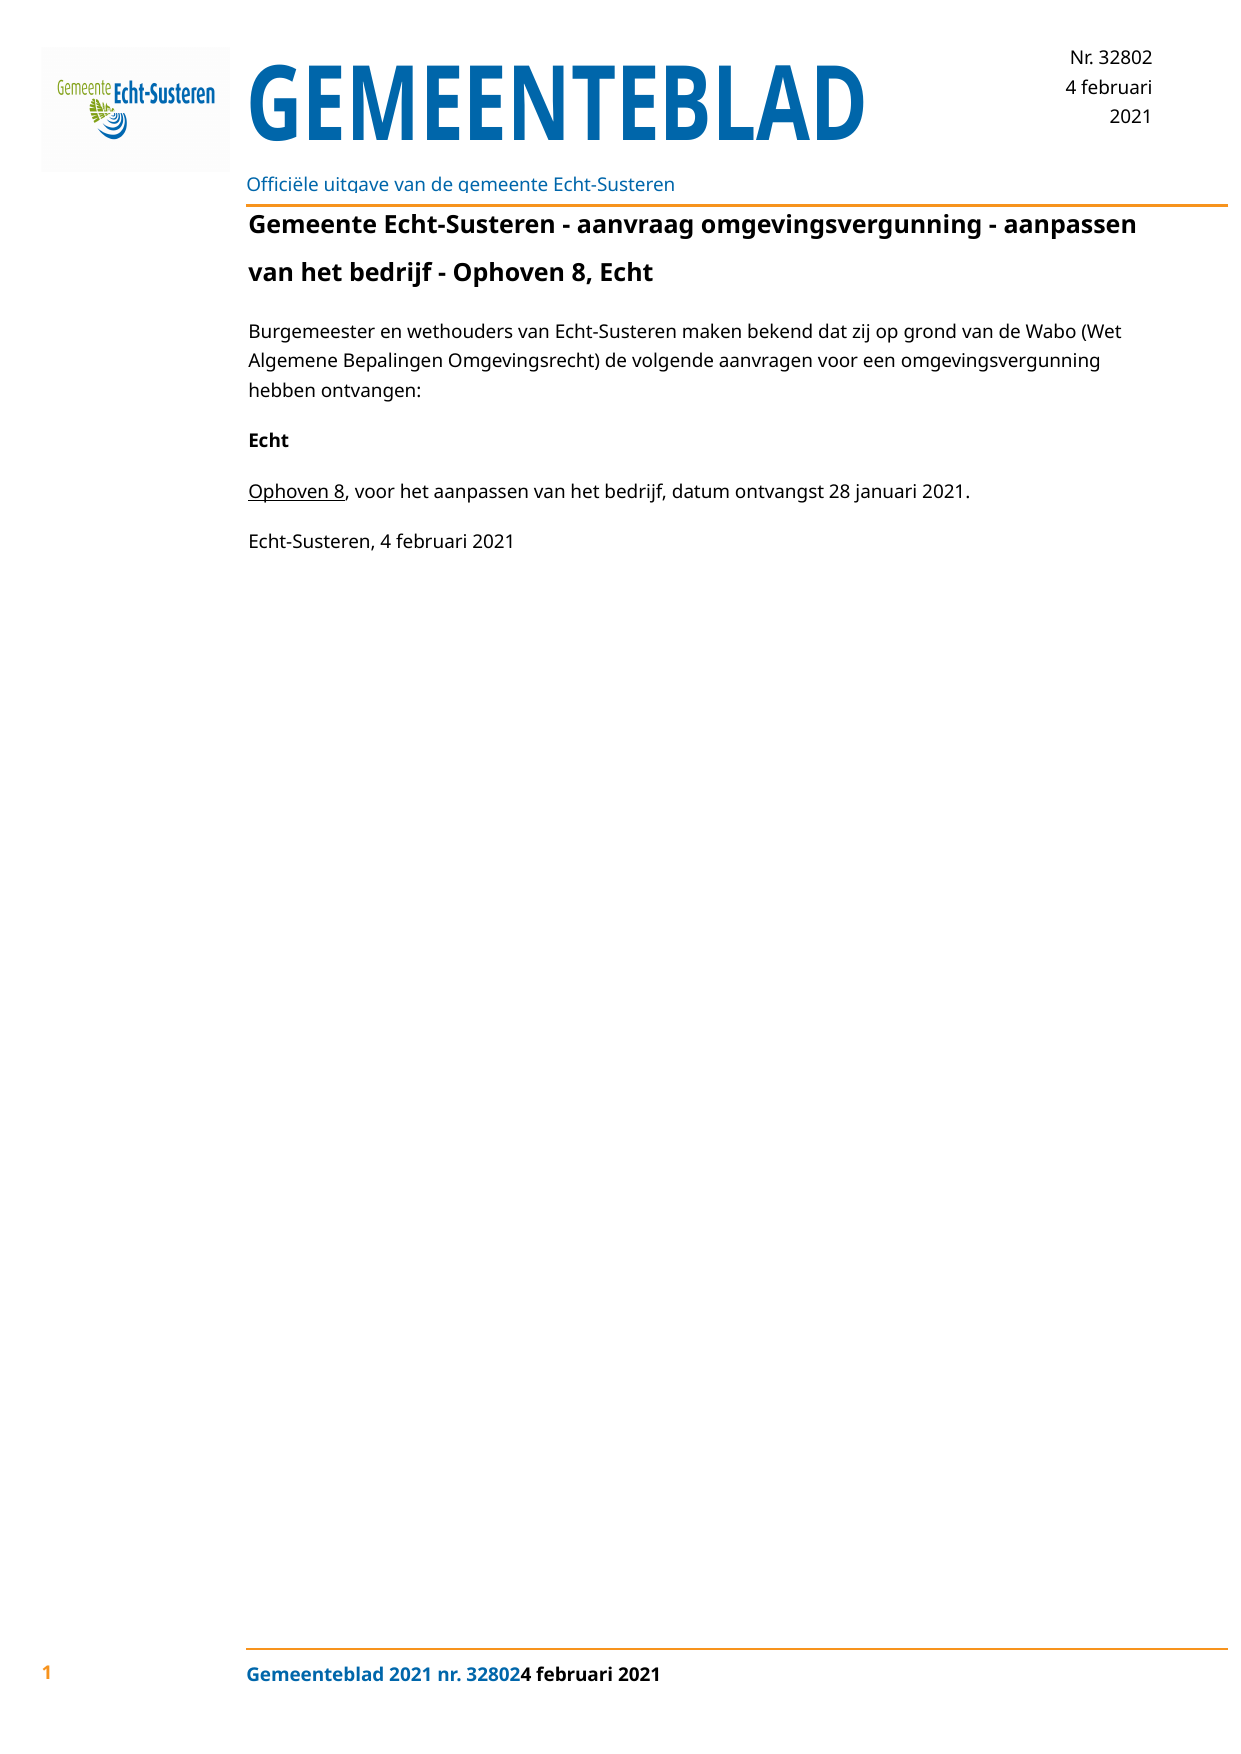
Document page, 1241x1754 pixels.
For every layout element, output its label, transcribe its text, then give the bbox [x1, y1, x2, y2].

text Ophoven 8, voor het aanpassen van het bedrijf, datum ontvangst 28 januari 2021. [248, 478, 1152, 504]
text Echt-Susteren, 4 februari 2021 [248, 528, 1152, 554]
picture [41, 47, 231, 172]
text Echt [248, 427, 1152, 453]
text Burgemeester en wethouders van Echt-Susteren maken bekend dat zij op grond van de Wabo (Wet Algemene Bepalingen Omgevingsrecht) de volgende aanvragen voor een omgevingsvergunning hebben ontvangen: [248, 318, 1152, 403]
text Gemeente Echt-Susteren - aanvraag omgevingsvergunning - aanpassen van het bedrijf - Ophoven 8, Echt [248, 207, 1152, 288]
